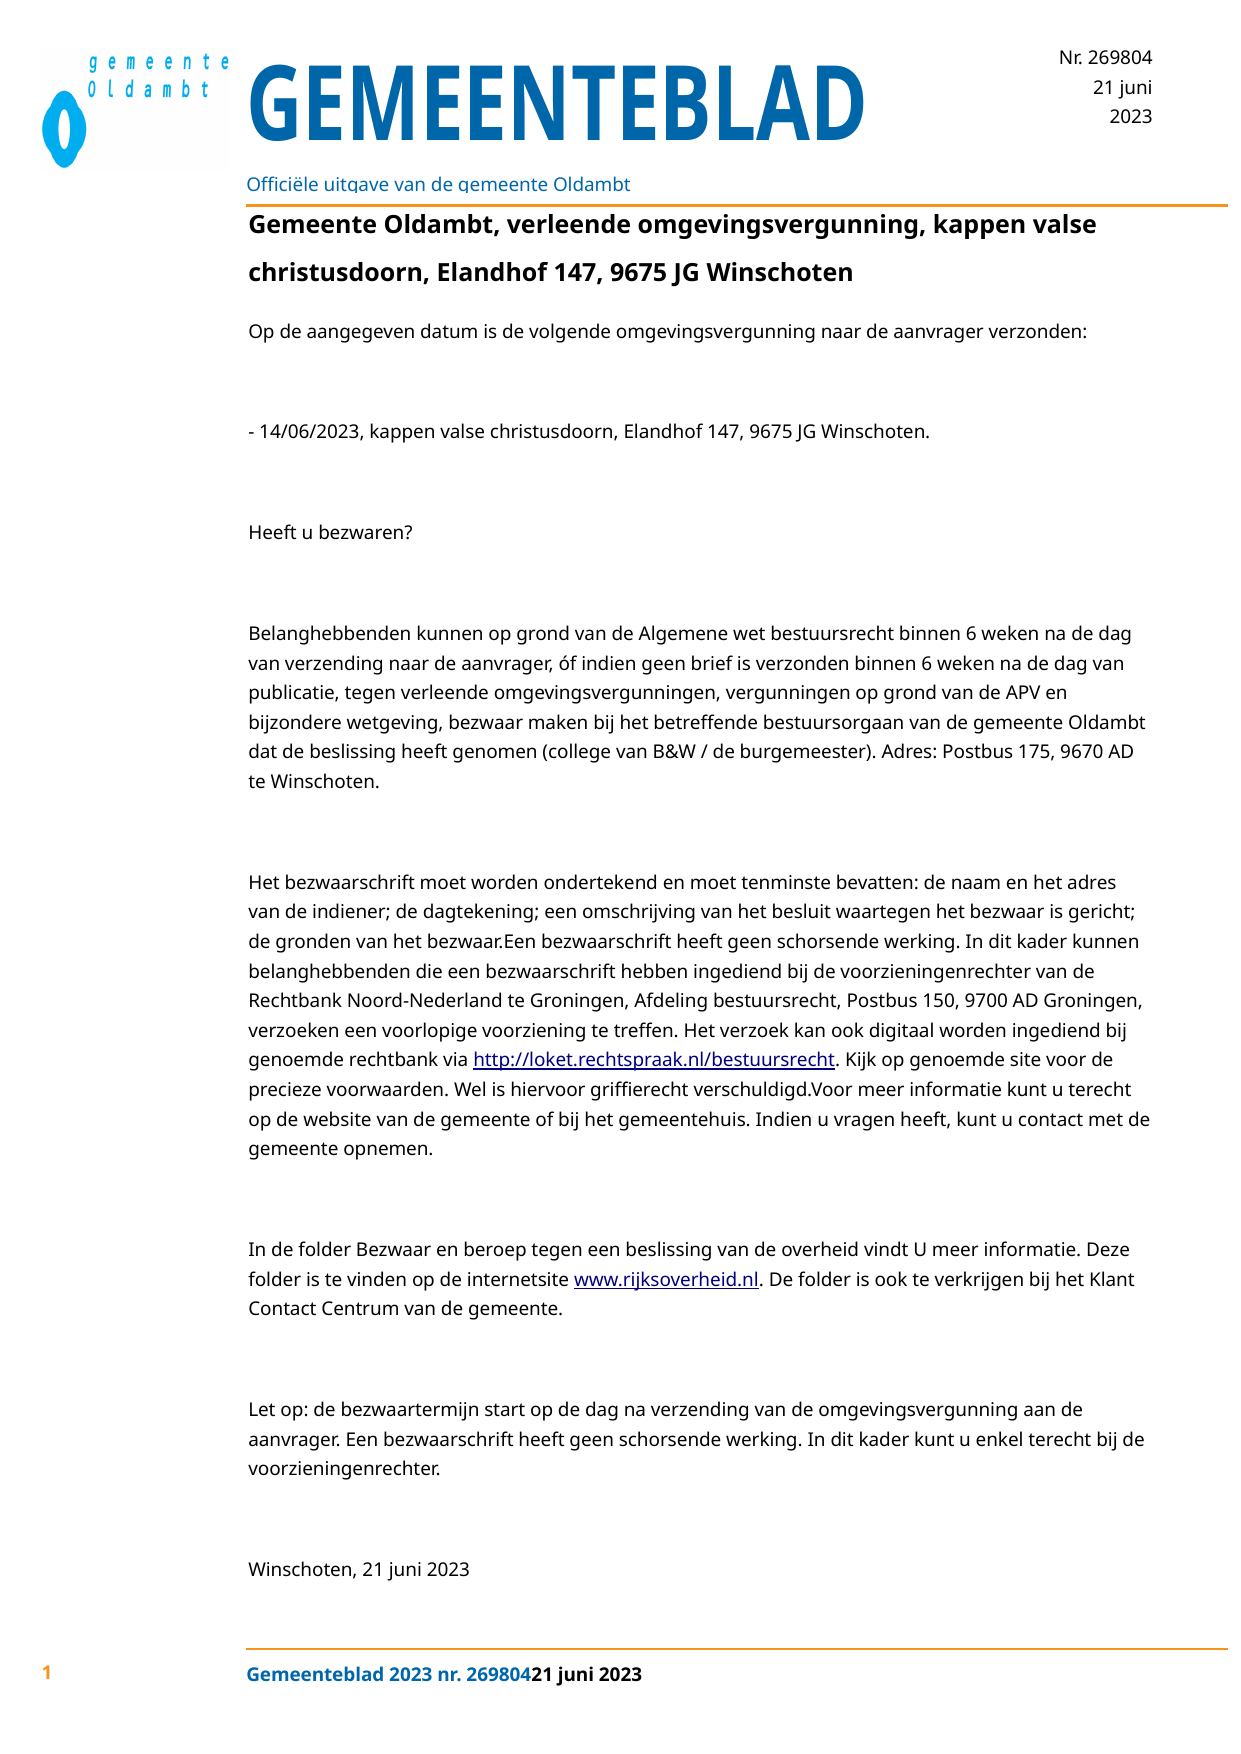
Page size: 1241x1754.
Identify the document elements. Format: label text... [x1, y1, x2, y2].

text Winschoten, 21 juni 2023 [248, 1556, 1152, 1582]
text Gemeente Oldambt, verleende omgevingsvergunning, kappen valse christusdoorn, Elandhof 147, 9675 JG Winschoten [248, 207, 1152, 288]
picture [41, 47, 231, 172]
text Het bezwaarschrift moet worden ondertekend en moet tenminste bevatten: de naam en het adres van de indiener; de dagtekening; een omschrijving van het besluit waartegen het bezwaar is gericht; de gronden van het bezwaar.Een bezwaarschrift heeft geen schorsende werking. In dit kader kunnen belanghebbenden die een bezwaarschrift hebben ingediend bij de voorzieningenrechter van de Rechtbank Noord-Nederland te Groningen, Afdeling bestuursrecht, Postbus 150, 9700 AD Groningen, verzoeken een voorlopige voorziening te treffen. Het verzoek kan ook digitaal worden ingediend bij genoemde rechtbank via http://loket.rechtspraak.nl/bestuursrecht. Kijk op genoemde site voor de precieze voorwaarden. Wel is hiervoor griffierecht verschuldigd.Voor meer informatie kunt u terecht op de website van de gemeente of bij het gemeentehuis. Indien u vragen heeft, kunt u contact met de gemeente opnemen. [248, 869, 1152, 1161]
text Let op: de bezwaartermijn start op de dag na verzending van de omgevingsvergunning aan de aanvrager. Een bezwaarschrift heeft geen schorsende werking. In dit kader kunt u enkel terecht bij de voorzieningenrechter. [248, 1396, 1152, 1481]
text Belanghebbenden kunnen op grond van de Algemene wet bestuursrecht binnen 6 weken na de dag van verzending naar de aanvrager, óf indien geen brief is verzonden binnen 6 weken na de dag van publicatie, tegen verleende omgevingsvergunningen, vergunningen op grond van de APV en bijzondere wetgeving, bezwaar maken bij het betreffende bestuursorgaan van de gemeente Oldambt dat de beslissing heeft genomen (college van B&W / de burgemeester). Adres: Postbus 175, 9670 AD te Winschoten. [248, 620, 1152, 794]
text - 14/06/2023, kappen valse christusdoorn, Elandhof 147, 9675 JG Winschoten. [248, 419, 1152, 444]
text Op de aangegeven datum is de volgende omgevingsvergunning naar de aanvrager verzonden: [248, 318, 1152, 344]
text In de folder Bezwaar en beroep tegen een beslissing van de overheid vindt U meer informatie. Deze folder is te vinden op de internetsite www.rijksoverheid.nl. De folder is ook te verkrijgen bij het Klant Contact Centrum van de gemeente. [248, 1236, 1152, 1321]
text Heeft u bezwaren? [248, 519, 1152, 545]
